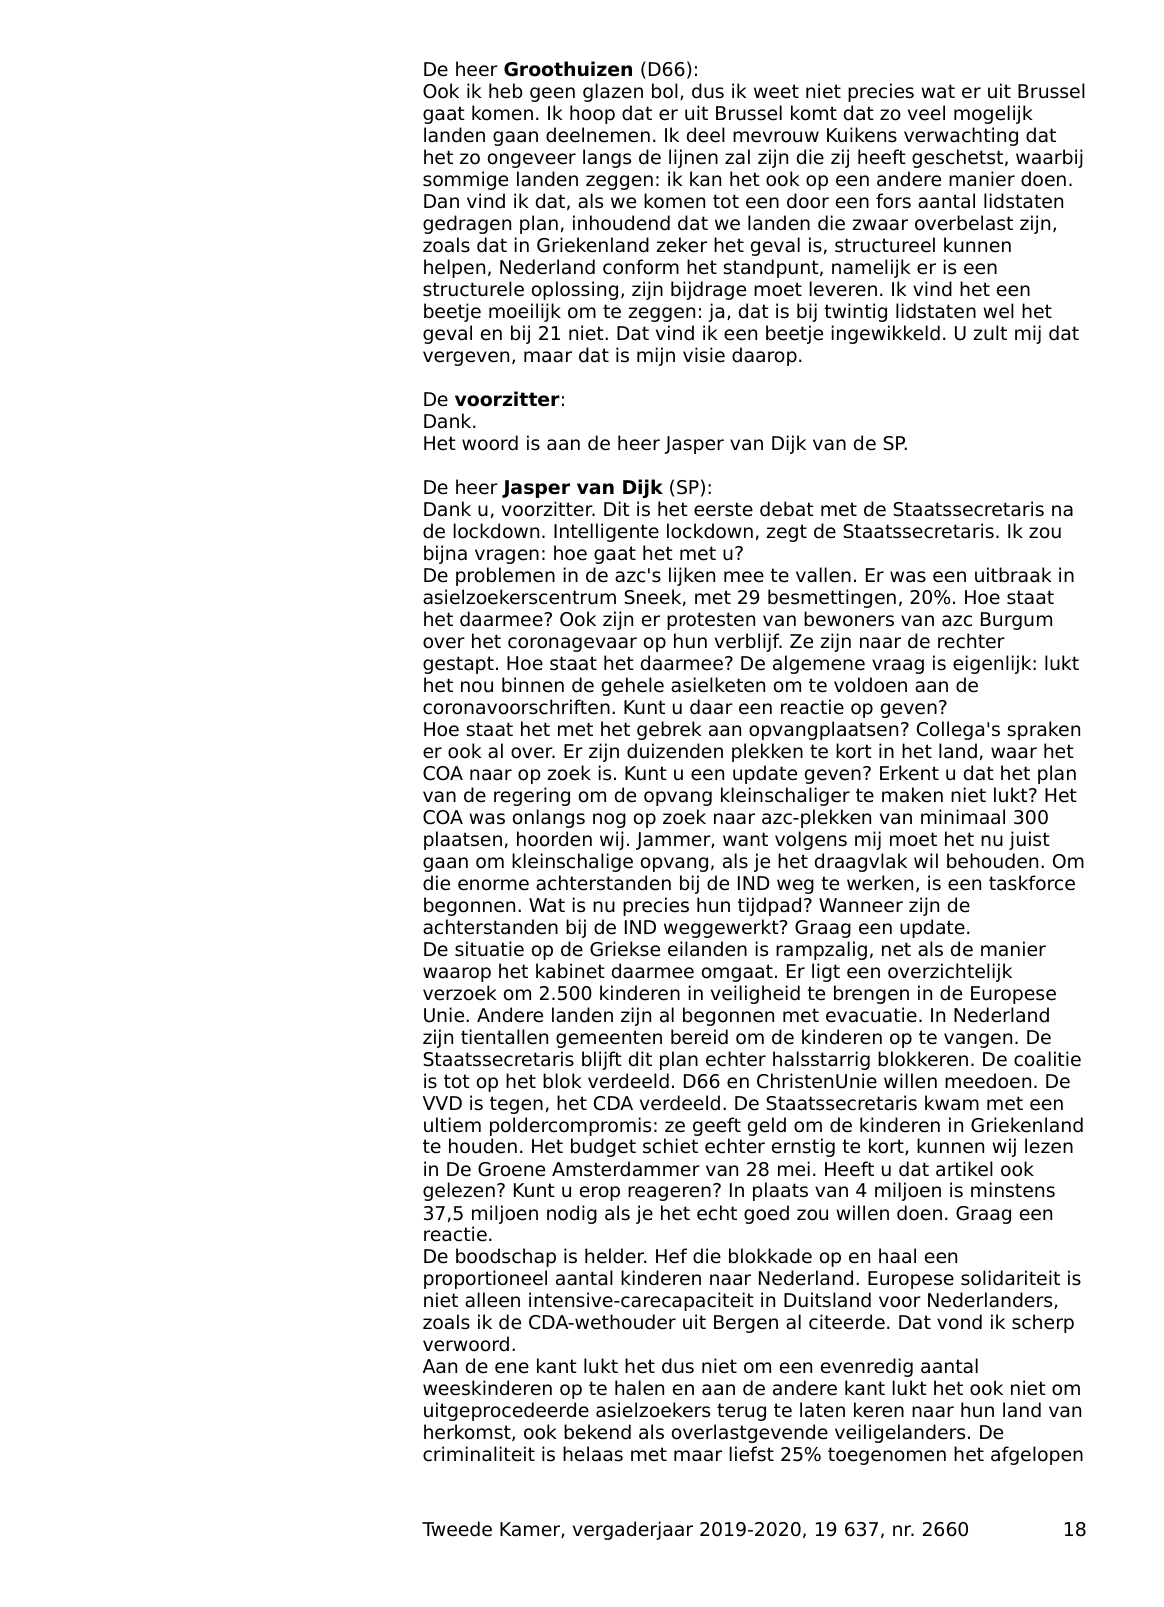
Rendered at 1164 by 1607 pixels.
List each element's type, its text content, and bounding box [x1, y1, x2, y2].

text De voorzitter: [422, 389, 1087, 411]
text De heer Jasper van Dijk (SP): [422, 477, 1087, 499]
text Het woord is aan de heer Jasper van Dijk van de SP. [422, 433, 1087, 455]
text Ook ik heb geen glazen bol, dus ik weet niet precies wat er uit Brussel gaat komen. Ik hoop dat er uit Brussel komt dat zo veel mogelijk landen gaan deelnemen. Ik deel mevrouw Kuikens verwachting dat het zo ongeveer langs de lijnen zal zijn die zij heeft geschetst, waarbij sommige landen zeggen: ik kan het ook op een andere manier doen. Dan vind ik dat, als we komen tot een door een fors aantal lidstaten gedragen plan, inhoudend dat we landen die zwaar overbelast zijn, zoals dat in Griekenland zeker het geval is, structureel kunnen helpen, Nederland conform het standpunt, namelijk er is een structurele oplossing, zijn bijdrage moet leveren. Ik vind het een beetje moeilijk om te zeggen: ja, dat is bij twintig lidstaten wel het geval en bij 21 niet. Dat vind ik een beetje ingewikkeld. U zult mij dat vergeven, maar dat is mijn visie daarop. [422, 81, 1087, 367]
text De boodschap is helder. Hef die blokkade op en haal een proportioneel aantal kinderen naar Nederland. Europese solidariteit is niet alleen intensive-carecapaciteit in Duitsland voor Nederlanders, zoals ik de CDA-wethouder uit Bergen al citeerde. Dat vond ik scherp verwoord. [422, 1246, 1087, 1356]
text De situatie op de Griekse eilanden is rampzalig, net als de manier waarop het kabinet daarmee omgaat. Er ligt een overzichtelijk verzoek om 2.500 kinderen in veiligheid te brengen in de Europese Unie. Andere landen zijn al begonnen met evacuatie. In Nederland zijn tientallen gemeenten bereid om de kinderen op te vangen. De Staatssecretaris blijft dit plan echter halsstarrig blokkeren. De coalitie is tot op het blok verdeeld. D66 en ChristenUnie willen meedoen. De VVD is tegen, het CDA verdeeld. De Staatssecretaris kwam met een ultiem poldercompromis: ze geeft geld om de kinderen in Griekenland te houden. Het budget schiet echter ernstig te kort, kunnen wij lezen in De Groene Amsterdammer van 28 mei. Heeft u dat artikel ook gelezen? Kunt u erop reageren? In plaats van 4 miljoen is minstens 37,5 miljoen nodig als je het echt goed zou willen doen. Graag een reactie. [422, 939, 1087, 1246]
text Hoe staat het met het gebrek aan opvangplaatsen? Collega's spraken er ook al over. Er zijn duizenden plekken te kort in het land, waar het COA naar op zoek is. Kunt u een update geven? Erkent u dat het plan van de regering om de opvang kleinschaliger te maken niet lukt? Het COA was onlangs nog op zoek naar azc-plekken van minimaal 300 plaatsen, hoorden wij. Jammer, want volgens mij moet het nu juist gaan om kleinschalige opvang, als je het draagvlak wil behouden. Om die enorme achterstanden bij de IND weg te werken, is een taskforce begonnen. Wat is nu precies hun tijdpad? Wanneer zijn de achterstanden bij de IND weggewerkt? Graag een update. [422, 719, 1087, 939]
text Dank u, voorzitter. Dit is het eerste debat met de Staatssecretaris na de lockdown. Intelligente lockdown, zegt de Staatssecretaris. Ik zou bijna vragen: hoe gaat het met u? [422, 499, 1087, 565]
text Dank. [422, 411, 1087, 433]
text Aan de ene kant lukt het dus niet om een evenredig aantal weeskinderen op te halen en aan de andere kant lukt het ook niet om uitgeprocedeerde asielzoekers terug te laten keren naar hun land van herkomst, ook bekend als overlastgevende veiligelanders. De criminaliteit is helaas met maar liefst 25% toegenomen het afgelopen [422, 1356, 1087, 1466]
text De heer Groothuizen (D66): [422, 59, 1087, 81]
text De problemen in de azc's lijken mee te vallen. Er was een uitbraak in asielzoekerscentrum Sneek, met 29 besmettingen, 20%. Hoe staat het daarmee? Ook zijn er protesten van bewoners van azc Burgum over het coronagevaar op hun verblijf. Ze zijn naar de rechter gestapt. Hoe staat het daarmee? De algemene vraag is eigenlijk: lukt het nou binnen de gehele asielketen om te voldoen aan de coronavoorschriften. Kunt u daar een reactie op geven? [422, 565, 1087, 719]
